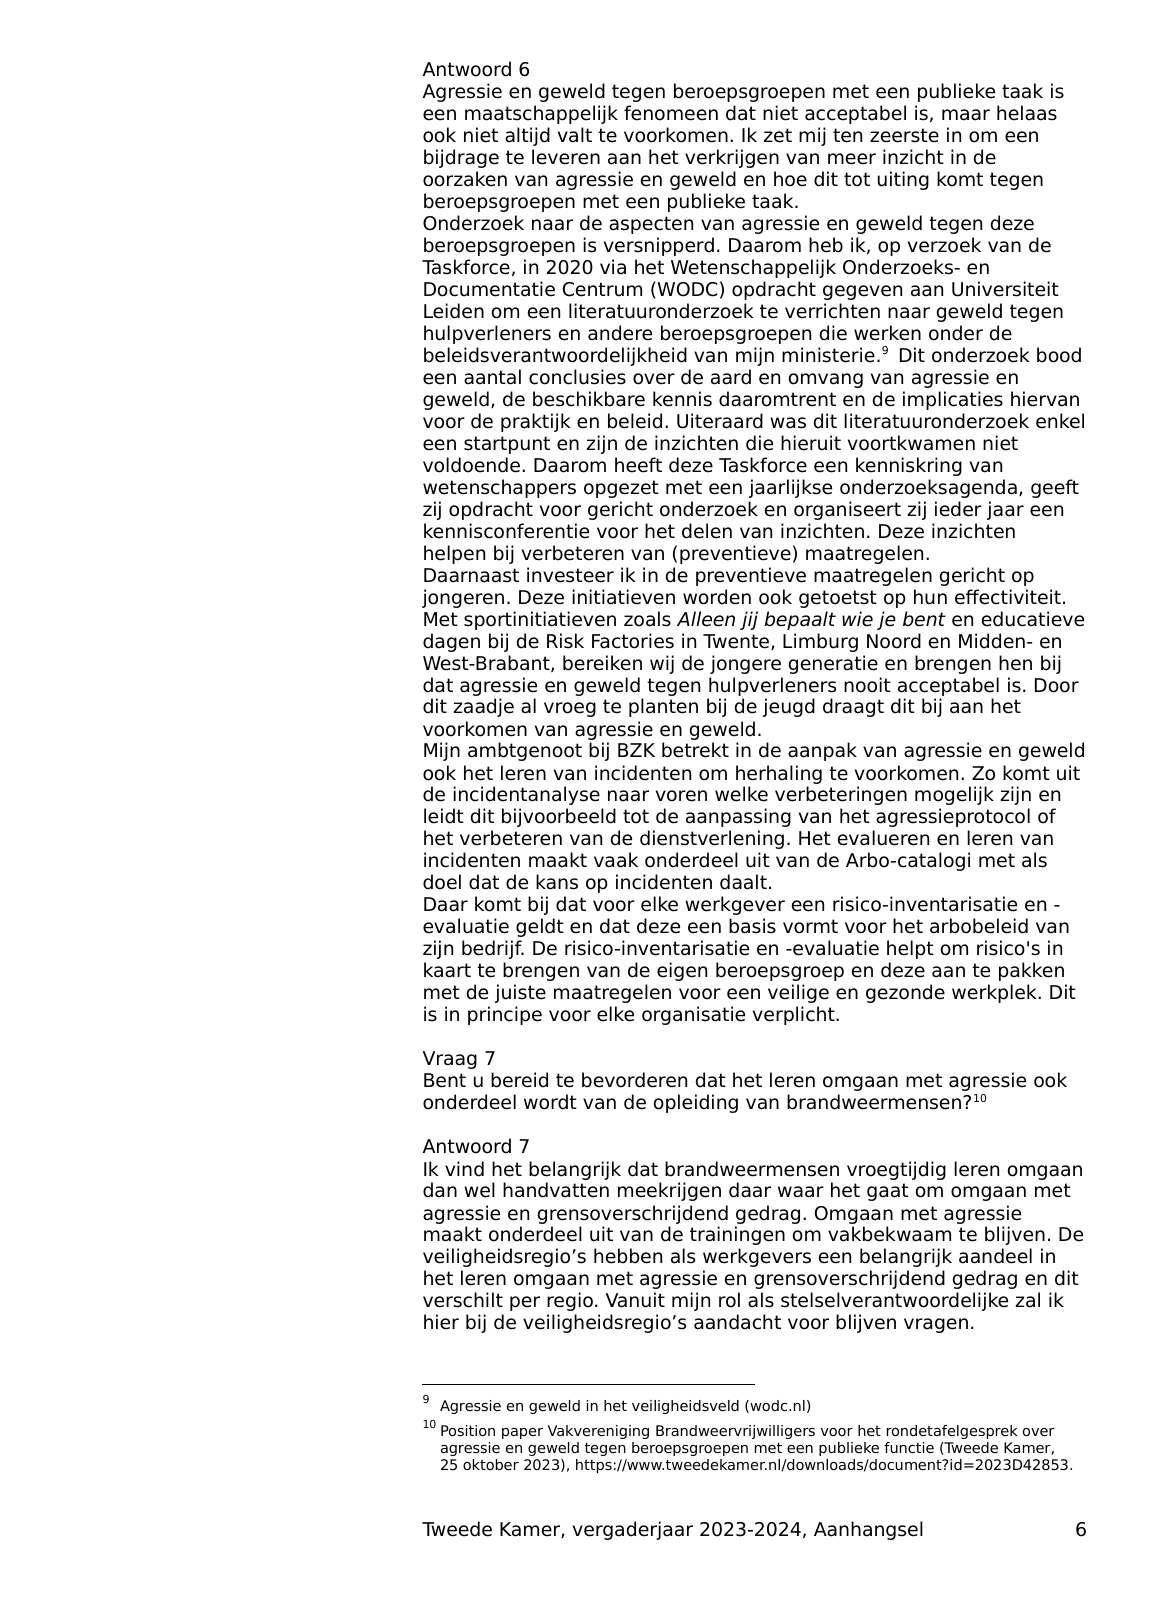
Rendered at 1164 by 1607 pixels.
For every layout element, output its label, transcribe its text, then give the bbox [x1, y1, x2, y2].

text Antwoord 6 [422, 59, 1087, 81]
text Agressie en geweld in het veiligheidsveld (wodc.nl) [422, 1393, 1087, 1416]
text Daar komt bij dat voor elke werkgever een risico-inventarisatie en -evaluatie geldt en dat deze een basis vormt voor het arbobeleid van zijn bedrijf. De risico-inventarisatie en -evaluatie helpt om risico's in kaart te brengen van de eigen beroepsgroep en deze aan te pakken met de juiste maatregelen voor een veilige en gezonde werkplek. Dit is in principe voor elke organisatie verplicht. [422, 894, 1087, 1026]
text Ik vind het belangrijk dat brandweermensen vroegtijdig leren omgaan dan wel handvatten meekrijgen daar waar het gaat om omgaan met agressie en grensoverschrijdend gedrag. Omgaan met agressie maakt onderdeel uit van de trainingen om vakbekwaam te blijven. De veiligheidsregio’s hebben als werkgevers een belangrijk aandeel in het leren omgaan met agressie en grensoverschrijdend gedrag en dit verschilt per regio. Vanuit mijn rol als stelselverantwoordelijke zal ik hier bij de veiligheidsregio’s aandacht voor blijven vragen. [422, 1158, 1087, 1334]
text Daarnaast investeer ik in de preventieve maatregelen gericht op jongeren. Deze initiatieven worden ook getoetst op hun effectiviteit. Met sportinitiatieven zoals Alleen jij bepaalt wie je bent en educatieve dagen bij de Risk Factories in Twente, Limburg Noord en Midden- en West-Brabant, bereiken wij de jongere generatie en brengen hen bij dat agressie en geweld tegen hulpverleners nooit acceptabel is. Door dit zaadje al vroeg te planten bij de jeugd draagt dit bij aan het voorkomen van agressie en geweld. [422, 564, 1087, 740]
text Agressie en geweld tegen beroepsgroepen met een publieke taak is een maatschappelijk fenomeen dat niet acceptabel is, maar helaas ook niet altijd valt te voorkomen. Ik zet mij ten zeerste in om een bijdrage te leveren aan het verkrijgen van meer inzicht in de oorzaken van agressie en geweld en hoe dit tot uiting komt tegen beroepsgroepen met een publieke taak. [422, 81, 1087, 213]
text Position paper Vakvereniging Brandweervrijwilligers voor het rondetafelgesprek over agressie en geweld tegen beroepsgroepen met een publieke functie (Tweede Kamer, 25 oktober 2023), https://www.tweedekamer.nl/downloads/document?id=2023D42853. [422, 1418, 1087, 1474]
text Antwoord 7 [422, 1136, 1087, 1158]
text Onderzoek naar de aspecten van agressie en geweld tegen deze beroepsgroepen is versnipperd. Daarom heb ik, op verzoek van de Taskforce, in 2020 via het Wetenschappelijk Onderzoeks- en Documentatie Centrum (WODC) opdracht gegeven aan Universiteit Leiden om een literatuuronderzoek te verrichten naar geweld tegen hulpverleners en andere beroepsgroepen die werken onder de beleidsverantwoordelijkheid van mijn ministerie. Dit onderzoek bood een aantal conclusies over de aard en omvang van agressie en geweld, de beschikbare kennis daaromtrent en de implicaties hiervan voor de praktijk en beleid. Uiteraard was dit literatuuronderzoek enkel een startpunt en zijn de inzichten die hieruit voortkwamen niet voldoende. Daarom heeft deze Taskforce een kenniskring van wetenschappers opgezet met een jaarlijkse onderzoeksagenda, geeft zij opdracht voor gericht onderzoek en organiseert zij ieder jaar een kennisconferentie voor het delen van inzichten. Deze inzichten helpen bij verbeteren van (preventieve) maatregelen. [422, 213, 1087, 564]
text Mijn ambtgenoot bij BZK betrekt in de aanpak van agressie en geweld ook het leren van incidenten om herhaling te voorkomen. Zo komt uit de incidentanalyse naar voren welke verbeteringen mogelijk zijn en leidt dit bijvoorbeeld tot de aanpassing van het agressieprotocol of het verbeteren van de dienstverlening. Het evalueren en leren van incidenten maakt vaak onderdeel uit van de Arbo-catalogi met als doel dat de kans op incidenten daalt. [422, 740, 1087, 894]
text Bent u bereid te bevorderen dat het leren omgaan met agressie ook onderdeel wordt van de opleiding van brandweermensen? [422, 1070, 1087, 1114]
text Vraag 7 [422, 1048, 1087, 1070]
